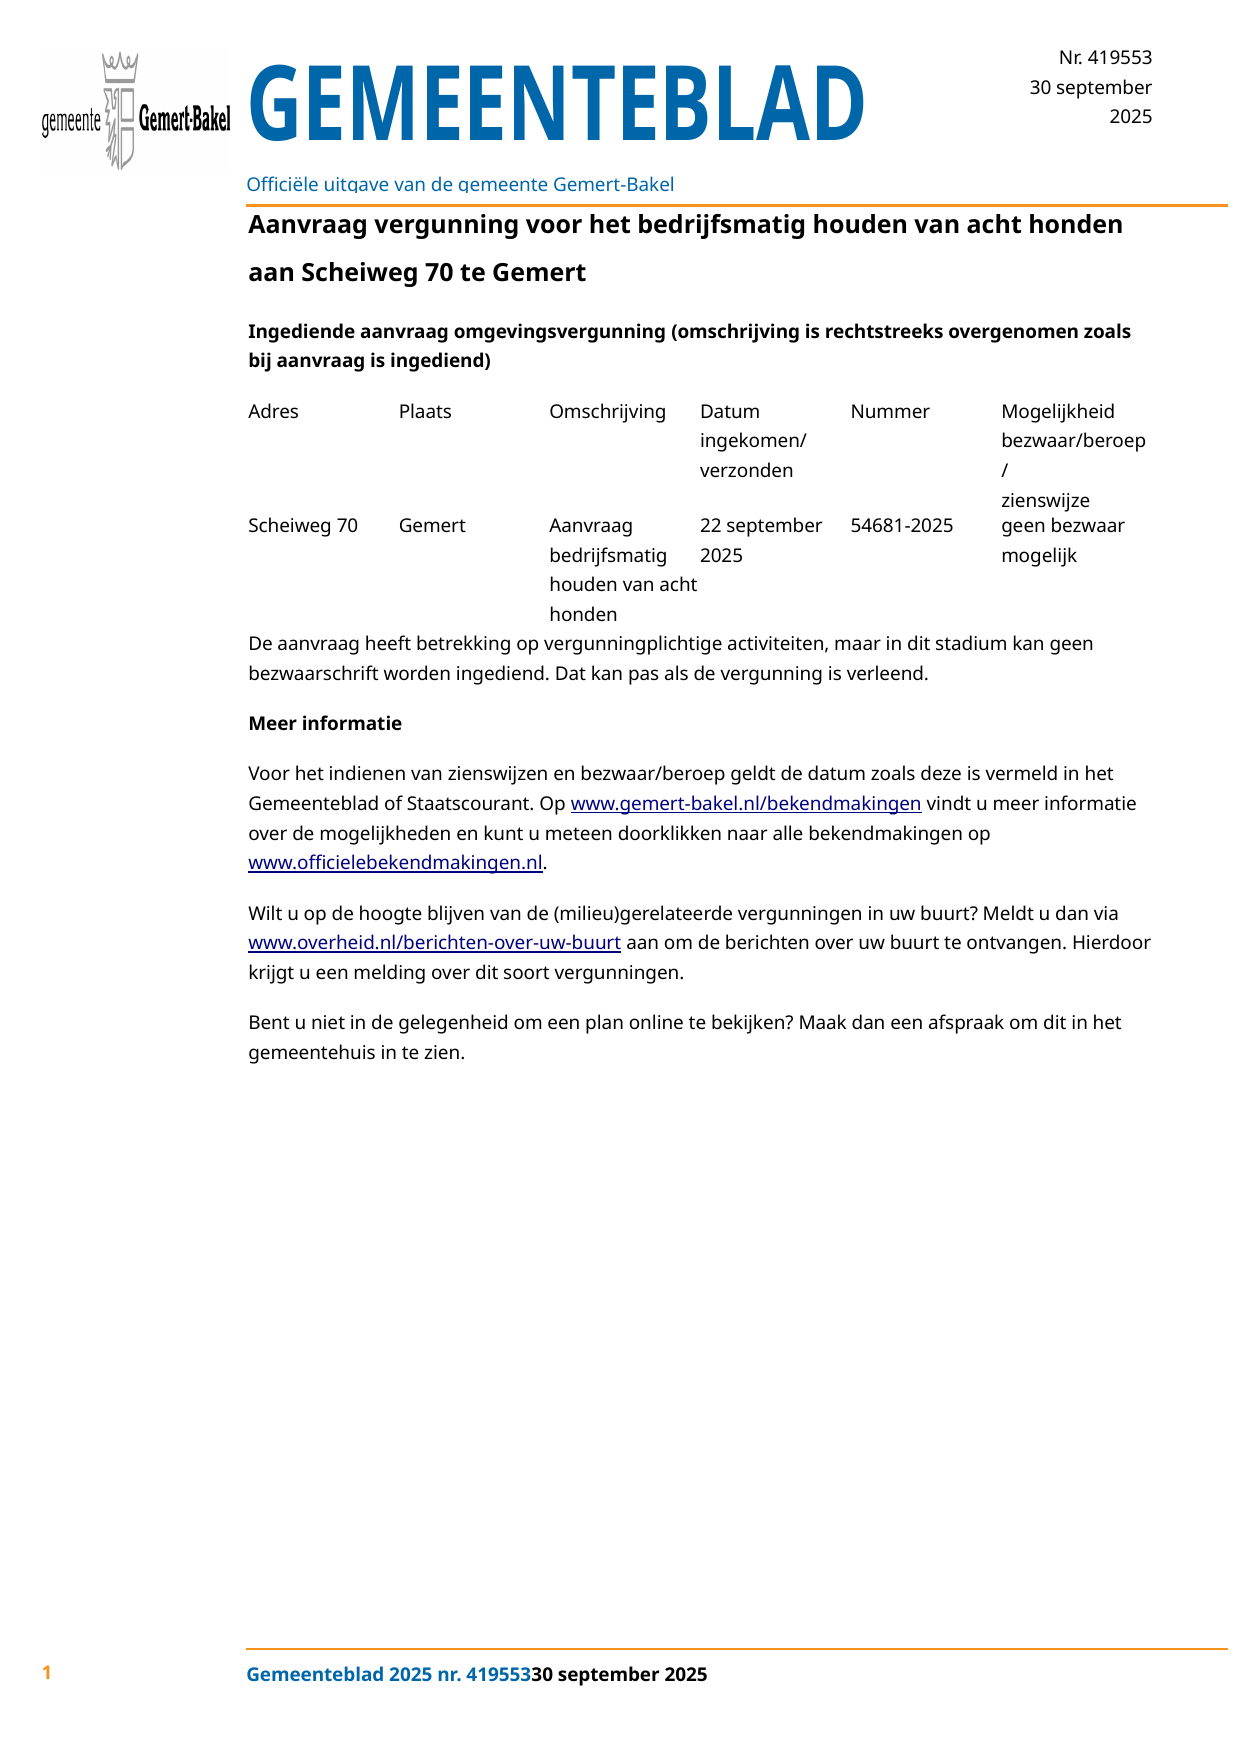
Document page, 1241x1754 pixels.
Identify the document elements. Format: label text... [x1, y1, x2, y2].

picture [41, 47, 231, 172]
table_header Nummer [850, 398, 1001, 512]
table_cell Scheiweg 70 [248, 513, 398, 627]
text Meer informatie [248, 710, 1152, 736]
table_header Plaats [399, 398, 549, 512]
table_cell 54681-2025 [850, 513, 1001, 627]
text Ingediende aanvraag omgevingsvergunning (omschrijving is rechtstreeks overgenomen zoals bij aanvraag is ingediend) [248, 318, 1152, 373]
text De aanvraag heeft betrekking op vergunningplichtige activiteiten, maar in dit stadium kan geen bezwaarschrift worden ingediend. Dat kan pas als de vergunning is verleend. [248, 630, 1152, 686]
text Wilt u op de hoogte blijven van de (milieu)gerelateerde vergunningen in uw buurt? Meldt u dan via www.overheid.nl/berichten-over-uw-buurt aan om de berichten over uw buurt te ontvangen. Hierdoor krijgt u een melding over dit soort vergunningen. [248, 900, 1152, 985]
table_cell Gemert [399, 513, 549, 627]
table_header Mogelijkheid bezwaar/beroep/ zienswijze [1001, 398, 1152, 512]
table_header Adres [248, 398, 398, 512]
table_header Omschrijving [549, 398, 700, 512]
text Bent u niet in de gelegenheid om een plan online te bekijken? Maak dan een afspraak om dit in het gemeentehuis in te zien. [248, 1009, 1152, 1065]
text Voor het indienen van zienswijzen en bezwaar/beroep geldt de datum zoals deze is vermeld in het Gemeenteblad of Staatscourant. Op www.gemert-bakel.nl/bekendmakingen vindt u meer informatie over de mogelijkheden en kunt u meteen doorklikken naar alle bekendmakingen op www.officielebekendmakingen.nl. [248, 761, 1152, 875]
table_cell geen bezwaar mogelijk [1001, 513, 1152, 627]
text Aanvraag vergunning voor het bedrijfsmatig houden van acht honden aan Scheiweg 70 te Gemert [248, 207, 1152, 288]
table_cell Aanvraag bedrijfsmatig houden van acht honden [549, 513, 700, 627]
table_cell 22 september 2025 [700, 513, 850, 627]
table_header Datum ingekomen/ verzonden [700, 398, 850, 512]
